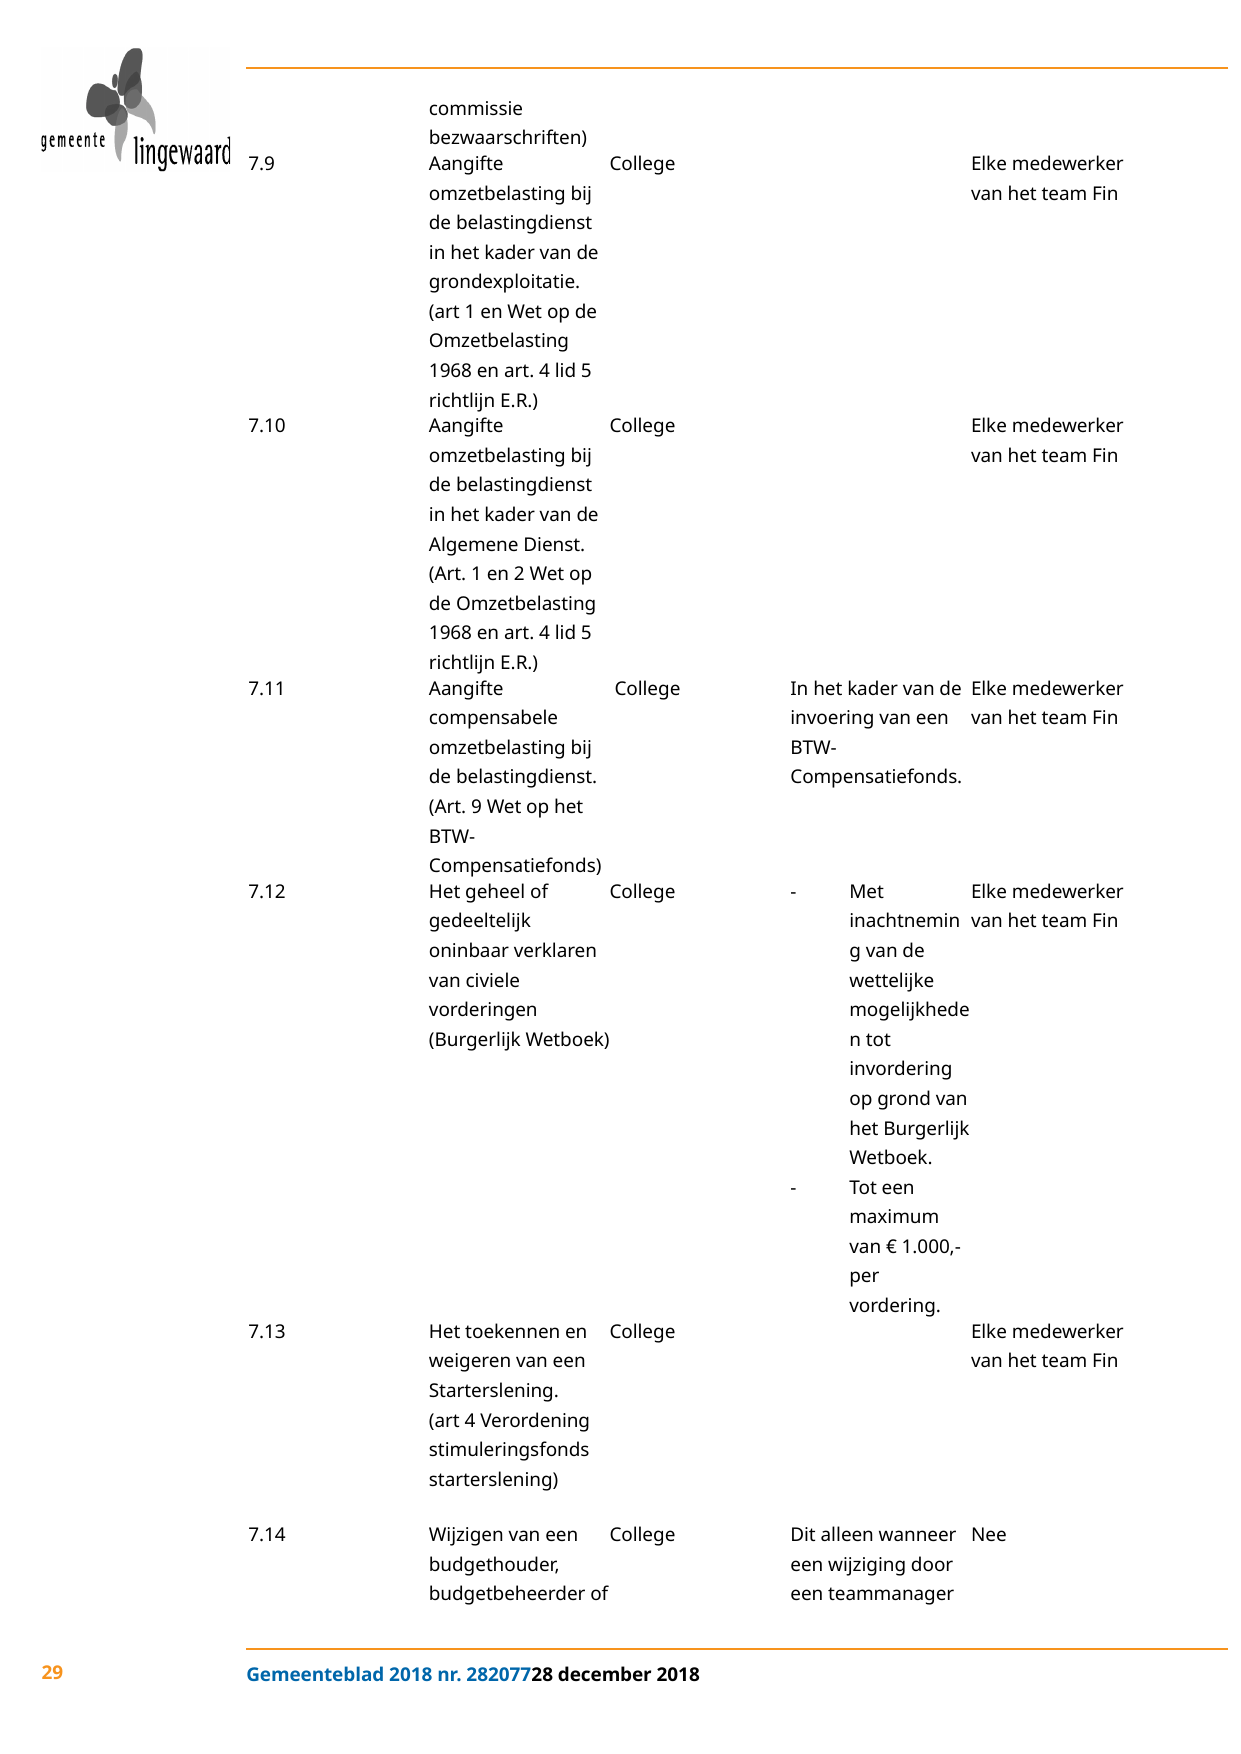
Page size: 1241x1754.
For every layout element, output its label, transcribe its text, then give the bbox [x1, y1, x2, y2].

table_cell College [609, 878, 790, 1318]
table_cell College [609, 675, 790, 878]
table_cell College [609, 413, 790, 675]
table_cell Aangifte omzetbelasting bij de belastingdienst in het kader van de grondexploitatie. (art 1 en Wet op de Omzetbelasting 1968 en art. 4 lid 5 richtlijn E.R.) [429, 150, 609, 412]
table_cell 7.13 [248, 1318, 429, 1521]
table_cell 7.14 [248, 1521, 429, 1606]
table_cell [971, 95, 1152, 150]
table_cell Met inachtneming van de wettelijke mogelijkheden tot invordering op grond van het Burgerlijk Wetboek. Tot een maximum van € 1.000,- per vordering. [790, 878, 971, 1318]
table_cell Het toekennen en weigeren van een Starterslening. (art 4 Verordening stimuleringsfonds starterslening) [429, 1318, 609, 1521]
table_cell College [609, 1318, 790, 1521]
table_cell Het geheel of gedeeltelijk oninbaar verklaren van civiele vorderingen (Burgerlijk Wetboek) [429, 878, 609, 1318]
table_cell 7.9 [248, 150, 429, 412]
table_cell 7.11 [248, 675, 429, 878]
table_cell College [609, 150, 790, 412]
table_cell Elke medewerker van het team Fin [971, 675, 1152, 878]
table_cell Nee [971, 1521, 1152, 1606]
table_cell [790, 413, 971, 675]
table_cell Aangifte compensabele omzetbelasting bij de belastingdienst. (Art. 9 Wet op het BTW-Compensatiefonds) [429, 675, 609, 878]
table_cell Aangifte omzetbelasting bij de belastingdienst in het kader van de Algemene Dienst. (Art. 1 en 2 Wet op de Omzetbelasting 1968 en art. 4 lid 5 richtlijn E.R.) [429, 413, 609, 675]
table_cell commissie bezwaarschriften) [429, 95, 609, 150]
table_cell Wijzigen van een budgethouder, budgetbeheerder of [429, 1521, 609, 1606]
table_cell Elke medewerker van het team Fin [971, 1318, 1152, 1521]
table_cell In het kader van de invoering van een BTW-Compensatiefonds. [790, 675, 971, 878]
table_cell [609, 95, 790, 150]
table_cell [790, 1318, 971, 1521]
table_cell 7.12 [248, 878, 429, 1318]
table_cell [248, 95, 429, 150]
table_cell [790, 95, 971, 150]
table_cell Elke medewerker van het team Fin [971, 150, 1152, 412]
table_cell Dit alleen wanneer een wijziging door een teammanager [790, 1521, 971, 1606]
table_cell College [609, 1521, 790, 1606]
picture [41, 47, 231, 172]
table_cell [790, 150, 971, 412]
table_cell Elke medewerker van het team Fin [971, 413, 1152, 675]
table_cell 7.10 [248, 413, 429, 675]
table_cell Elke medewerker van het team Fin [971, 878, 1152, 1318]
